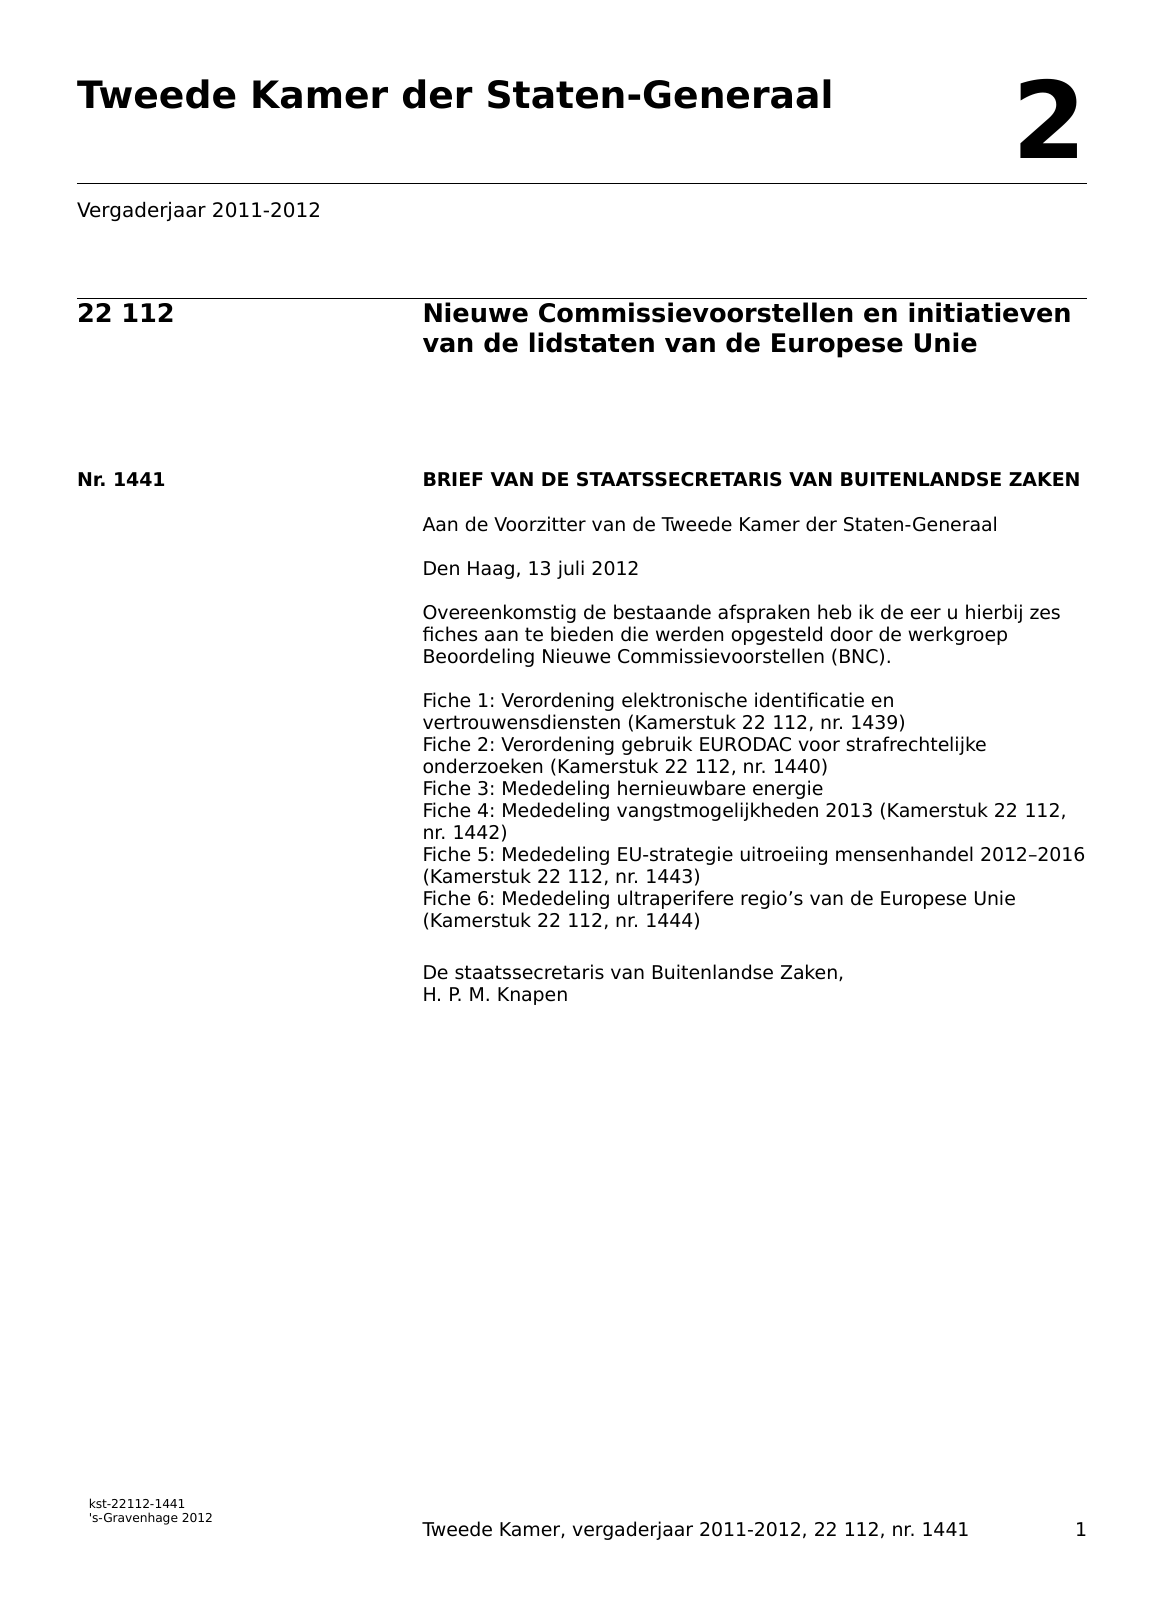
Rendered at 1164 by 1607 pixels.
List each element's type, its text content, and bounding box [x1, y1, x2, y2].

text De staatssecretaris van Buitenlandse Zaken, H. P. M. Knapen [422, 962, 1087, 1006]
text Fiche 4: Mededeling vangstmogelijkheden 2013 (Kamerstuk 22 112, nr. 1442) [422, 800, 1087, 844]
text 's-Gravenhage 2012 [88, 1511, 323, 1525]
table_header 2 [886, 59, 1087, 183]
table_cell Vergaderjaar 2011-2012 [77, 184, 1087, 298]
text kst-22112-1441 [88, 1497, 323, 1511]
text Den Haag, 13 juli 2012 [422, 558, 1087, 580]
text Overeenkomstig de bestaande afspraken heb ik de eer u hierbij zes fiches aan te bieden die werden opgesteld door de werkgroep Beoordeling Nieuwe Commissievoorstellen (BNC). [422, 602, 1087, 668]
text Fiche 2: Verordening gebruik EURODAC voor strafrechtelijke onderzoeken (Kamerstuk 22 112, nr. 1440) [422, 734, 1087, 778]
text Fiche 5: Mededeling EU-strategie uitroeiing mensenhandel 2012–2016 (Kamerstuk 22 112, nr. 1443) [422, 844, 1087, 888]
text Fiche 6: Mededeling ultraperifere regio’s van de Europese Unie (Kamerstuk 22 112, nr. 1444) [422, 888, 1087, 932]
table_header Tweede Kamer der Staten-Generaal [77, 59, 886, 183]
text Fiche 1: Verordening elektronische identificatie en vertrouwensdiensten (Kamerstuk 22 112, nr. 1439) [422, 690, 1087, 734]
subtitle 22 112 Nieuwe Commissievoorstellen en initiatieven van de lidstaten van de Europese Unie [77, 299, 1087, 358]
text Aan de Voorzitter van de Tweede Kamer der Staten-Generaal [422, 513, 1087, 536]
text Fiche 3: Mededeling hernieuwbare energie [422, 778, 1087, 800]
subtitle Nr. 1441 BRIEF VAN DE STAATSSECRETARIS VAN BUITENLANDSE ZAKEN [77, 469, 1087, 491]
